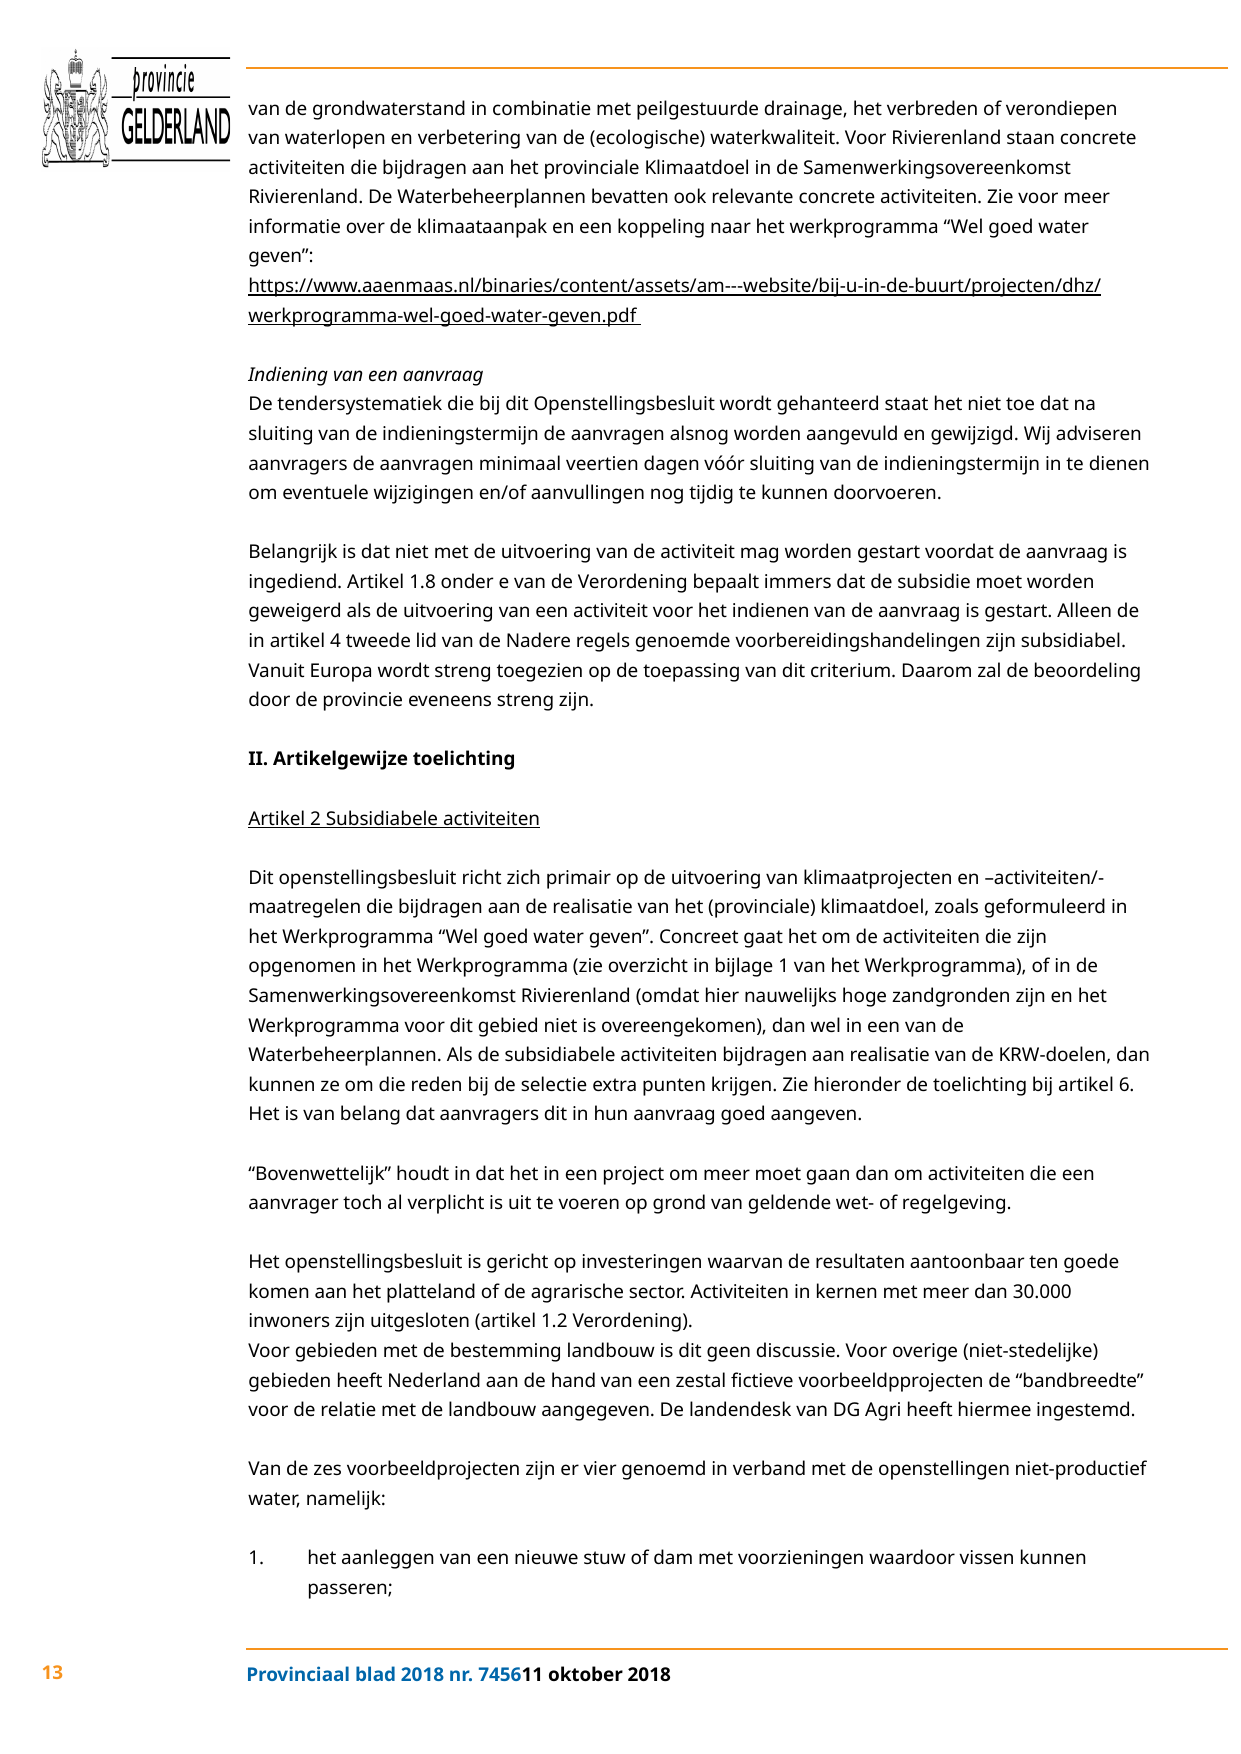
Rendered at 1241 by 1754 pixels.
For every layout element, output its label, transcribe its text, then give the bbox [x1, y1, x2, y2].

text Belangrijk is dat niet met de uitvoering van de activiteit mag worden gestart voordat de aanvraag is ingediend. Artikel 1.8 onder e van de Verordening bepaalt immers dat de subsidie moet worden geweigerd als de uitvoering van een activiteit voor het indienen van de aanvraag is gestart. Alleen de in artikel 4 tweede lid van de Nadere regels genoemde voorbereidingshandelingen zijn subsidiabel. Vanuit Europa wordt streng toegezien op de toepassing van dit criterium. Daarom zal de beoordeling door de provincie eveneens streng zijn. [248, 538, 1152, 712]
text Indiening van een aanvraag [248, 361, 1152, 387]
text Dit openstellingsbesluit richt zich primair op de uitvoering van klimaatprojecten en –activiteiten/-maatregelen die bijdragen aan de realisatie van het (provinciale) klimaatdoel, zoals geformuleerd in het Werkprogramma “Wel goed water geven”. Concreet gaat het om de activiteiten die zijn opgenomen in het Werkprogramma (zie overzicht in bijlage 1 van het Werkprogramma), of in de Samenwerkingsovereenkomst Rivierenland (omdat hier nauwelijks hoge zandgronden zijn en het Werkprogramma voor dit gebied niet is overeengekomen), dan wel in een van de Waterbeheerplannen. Als de subsidiabele activiteiten bijdragen aan realisatie van de KRW-doelen, dan kunnen ze om die reden bij de selectie extra punten krijgen. Zie hieronder de toelichting bij artikel 6. Het is van belang dat aanvragers dit in hun aanvraag goed aangeven. [248, 864, 1152, 1126]
text II. Artikelgewijze toelichting [248, 746, 1152, 771]
text Het openstellingsbesluit is gericht op investeringen waarvan de resultaten aantoonbaar ten goede komen aan het platteland of de agrarische sector. Activiteiten in kernen met meer dan 30.000 inwoners zijn uitgesloten (artikel 1.2 Verordening). [248, 1248, 1152, 1333]
picture [41, 47, 231, 172]
text De tendersystematiek die bij dit Openstellingsbesluit wordt gehanteerd staat het niet toe dat na sluiting van de indieningstermijn de aanvragen alsnog worden aangevuld en gewijzigd. Wij adviseren aanvragers de aanvragen minimaal veertien dagen vóór sluiting van de indieningstermijn in te dienen om eventuele wijzigingen en/of aanvullingen nog tijdig te kunnen doorvoeren. [248, 391, 1152, 505]
text van de grondwaterstand in combinatie met peilgestuurde drainage, het verbreden of verondiepen van waterlopen en verbetering van de (ecologische) waterkwaliteit. Voor Rivierenland staan concrete activiteiten die bijdragen aan het provinciale Klimaatdoel in de Samenwerkingsovereenkomst Rivierenland. De Waterbeheerplannen bevatten ook relevante concrete activiteiten. Zie voor meer informatie over de klimaataanpak en een koppeling naar het werkprogramma “Wel goed water geven”: [248, 95, 1152, 268]
text “Bovenwettelijk” houdt in dat het in een project om meer moet gaan dan om activiteiten die een aanvrager toch al verplicht is uit te voeren op grond van geldende wet- of regelgeving. [248, 1160, 1152, 1215]
text Artikel 2 Subsidiabele activiteiten [248, 805, 1152, 831]
text Van de zes voorbeeldprojecten zijn er vier genoemd in verband met de openstellingen niet-productief water, namelijk: [248, 1456, 1152, 1511]
text https://www.aaenmaas.nl/binaries/content/assets/am---website/bij-u-in-de-buurt/projecten/dhz/werkprogramma-wel-goed-water-geven.pdf [248, 272, 1152, 328]
text Voor gebieden met de bestemming landbouw is dit geen discussie. Voor overige (niet-stedelijke) gebieden heeft Nederland aan de hand van een zestal fictieve voorbeeldpprojecten de “bandbreedte” voor de relatie met de landbouw aangegeven. De landendesk van DG Agri heeft hiermee ingestemd. [248, 1337, 1152, 1422]
list het aanleggen van een nieuwe stuw of dam met voorzieningen waardoor vissen kunnen passeren; [248, 1544, 1152, 1600]
